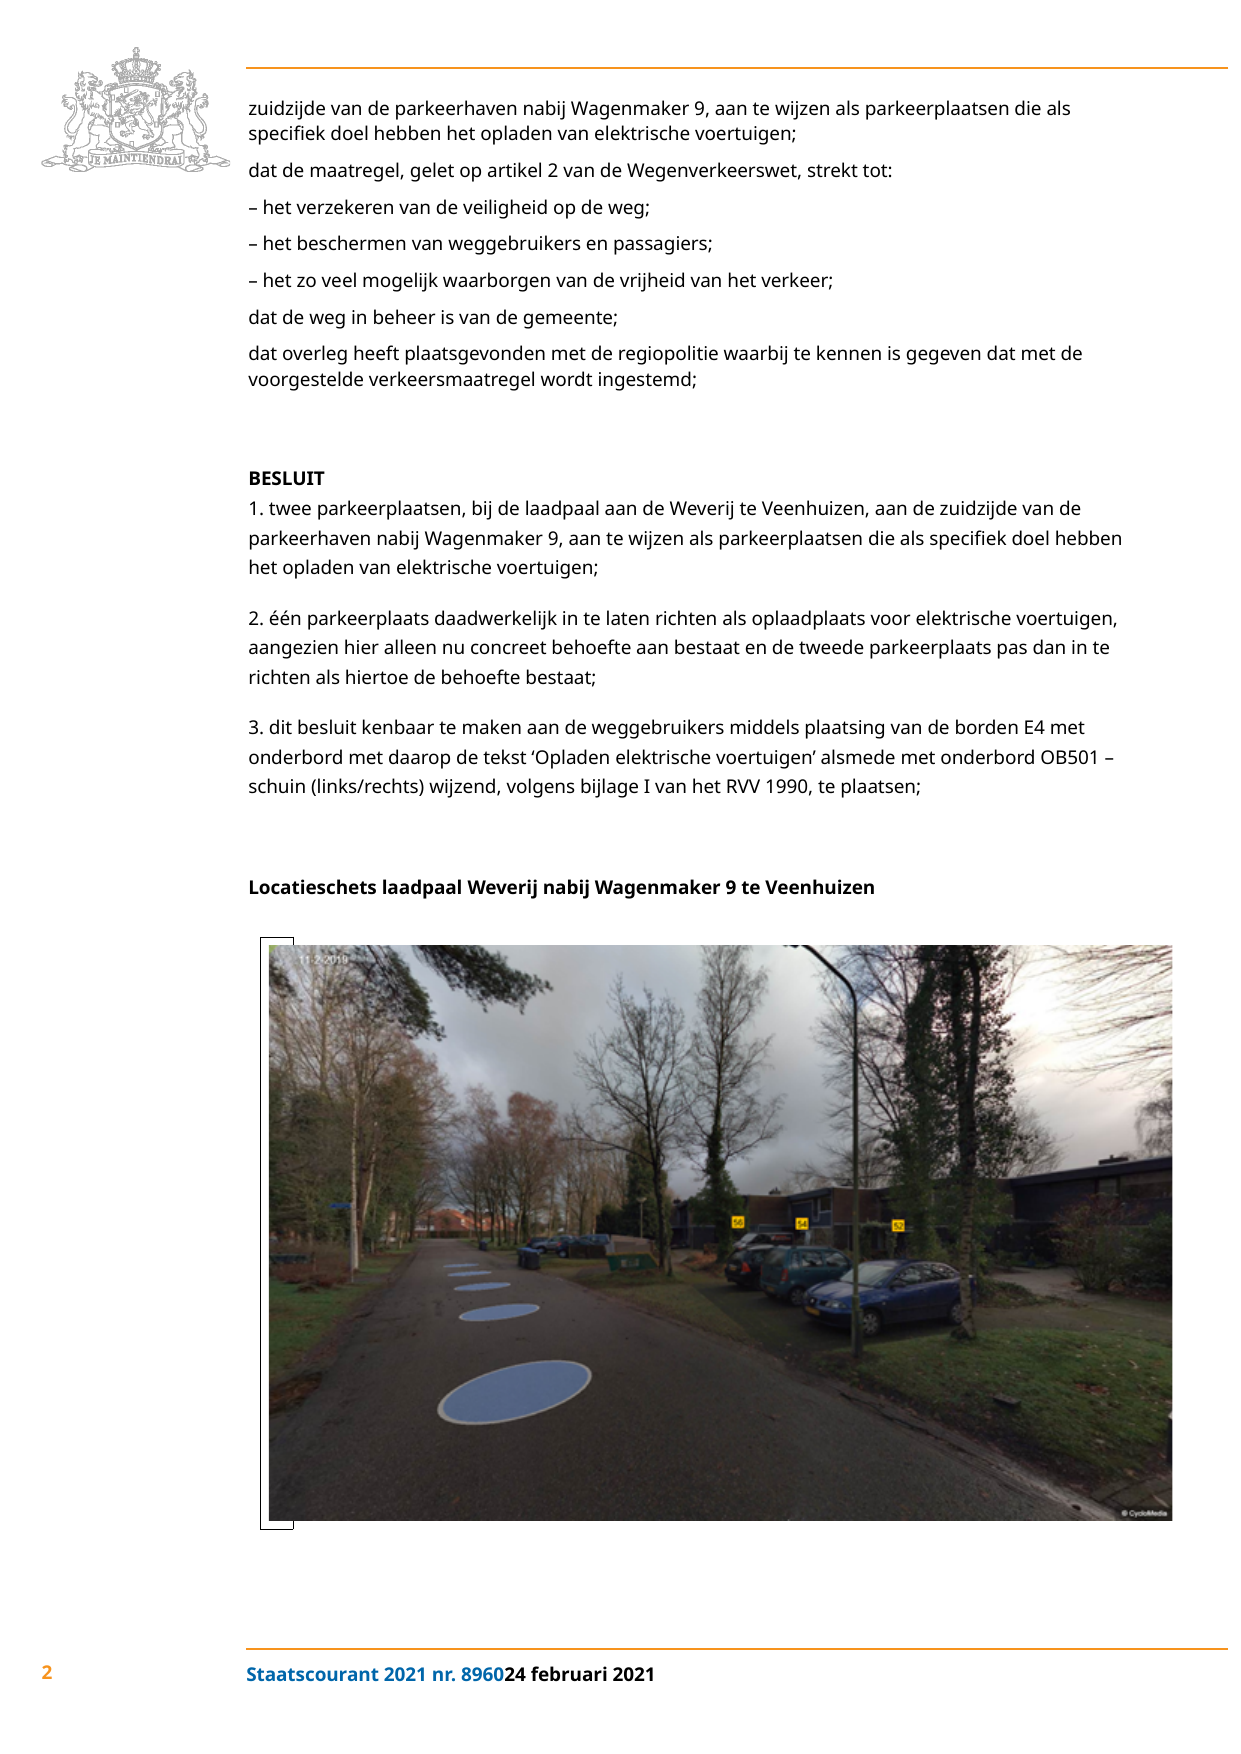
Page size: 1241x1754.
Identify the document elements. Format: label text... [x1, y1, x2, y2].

text 3. dit besluit kenbaar te maken aan de weggebruikers middels plaatsing van de borden E4 met onderbord met daarop de tekst ‘Opladen elektrische voertuigen’ alsmede met onderbord OB501 – schuin (links/rechts) wijzend, volgens bijlage I van het RVV 1990, te plaatsen; [248, 714, 1152, 799]
text dat overleg heeft plaatsgevonden met de regiopolitie waarbij te kennen is gegeven dat met de voorgestelde verkeersmaatregel wordt ingestemd; [248, 341, 1152, 392]
text dat de weg in beheer is van de gemeente; [248, 304, 1152, 329]
picture [268, 945, 1173, 1521]
text dat de maatregel, gelet op artikel 2 van de Wegenverkeerswet, strekt tot: [248, 157, 1152, 183]
text BESLUIT [248, 466, 1152, 491]
picture [41, 47, 231, 172]
text 1. twee parkeerplaatsen, bij de laadpaal aan de Weverij te Veenhuizen, aan de zuidzijde van de parkeerhaven nabij Wagenmaker 9, aan te wijzen als parkeerplaatsen die als specifiek doel hebben het opladen van elektrische voertuigen; [248, 495, 1152, 580]
text zuidzijde van de parkeerhaven nabij Wagenmaker 9, aan te wijzen als parkeerplaatsen die als specifiek doel hebben het opladen van elektrische voertuigen; [248, 95, 1152, 146]
text – het verzekeren van de veiligheid op de weg; [248, 194, 1152, 219]
text – het zo veel mogelijk waarborgen van de vrijheid van het verkeer; [248, 267, 1152, 293]
text 2. één parkeerplaats daadwerkelijk in te laten richten als oplaadplaats voor elektrische voertuigen, aangezien hier alleen nu concreet behoefte aan bestaat en de tweede parkeerplaats pas dan in te richten als hiertoe de behoefte bestaat; [248, 605, 1152, 690]
text Locatieschets laadpaal Weverij nabij Wagenmaker 9 te Veenhuizen [248, 874, 1152, 900]
text – het beschermen van weggebruikers en passagiers; [248, 231, 1152, 256]
